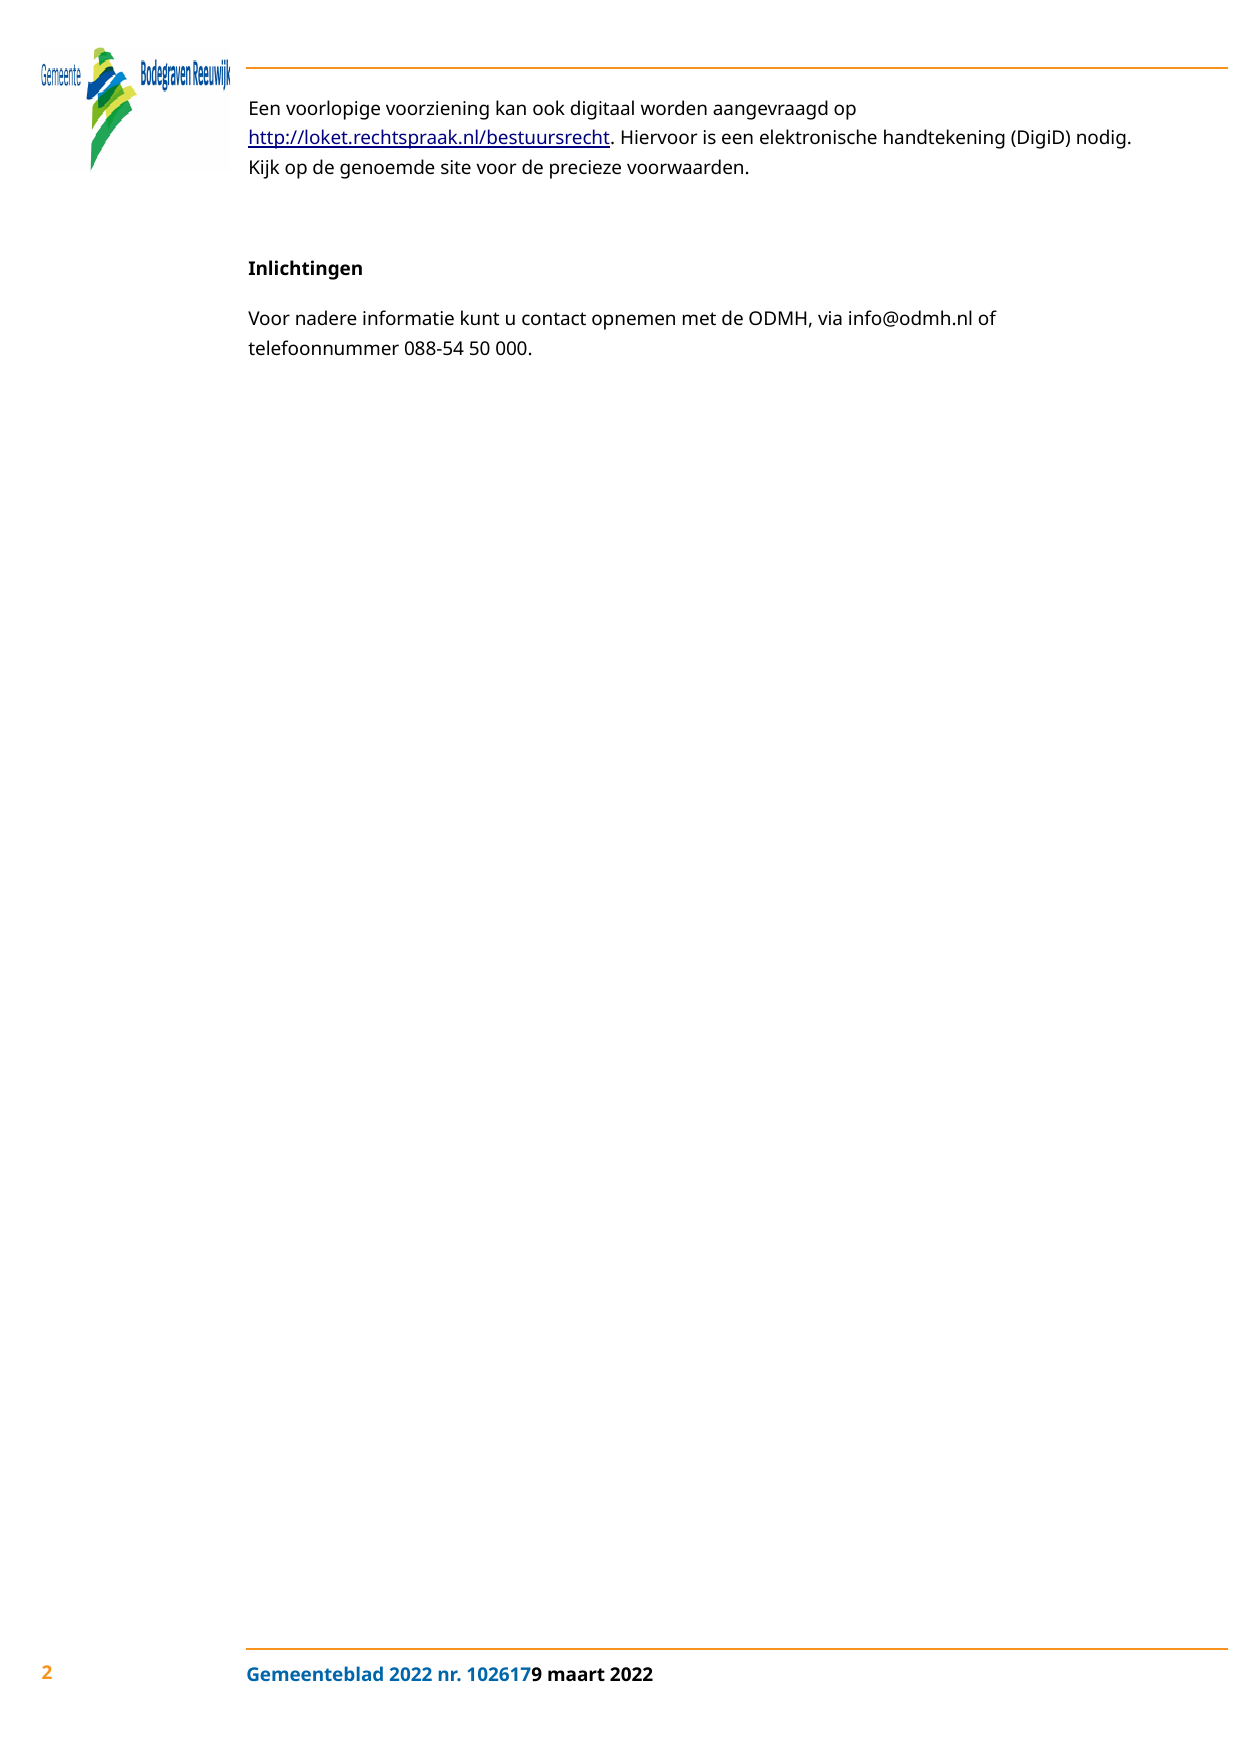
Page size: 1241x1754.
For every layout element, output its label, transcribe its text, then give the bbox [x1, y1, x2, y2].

picture [41, 47, 231, 172]
text Inlichtingen [248, 255, 1152, 281]
text Een voorlopige voorziening kan ook digitaal worden aangevraagd op http://loket.rechtspraak.nl/bestuursrecht. Hiervoor is een elektronische handtekening (DigiD) nodig. Kijk op de genoemde site voor de precieze voorwaarden. [248, 95, 1152, 180]
text Voor nadere informatie kunt u contact opnemen met de ODMH, via info@odmh.nl of telefoonnummer 088-54 50 000. [248, 305, 1152, 361]
